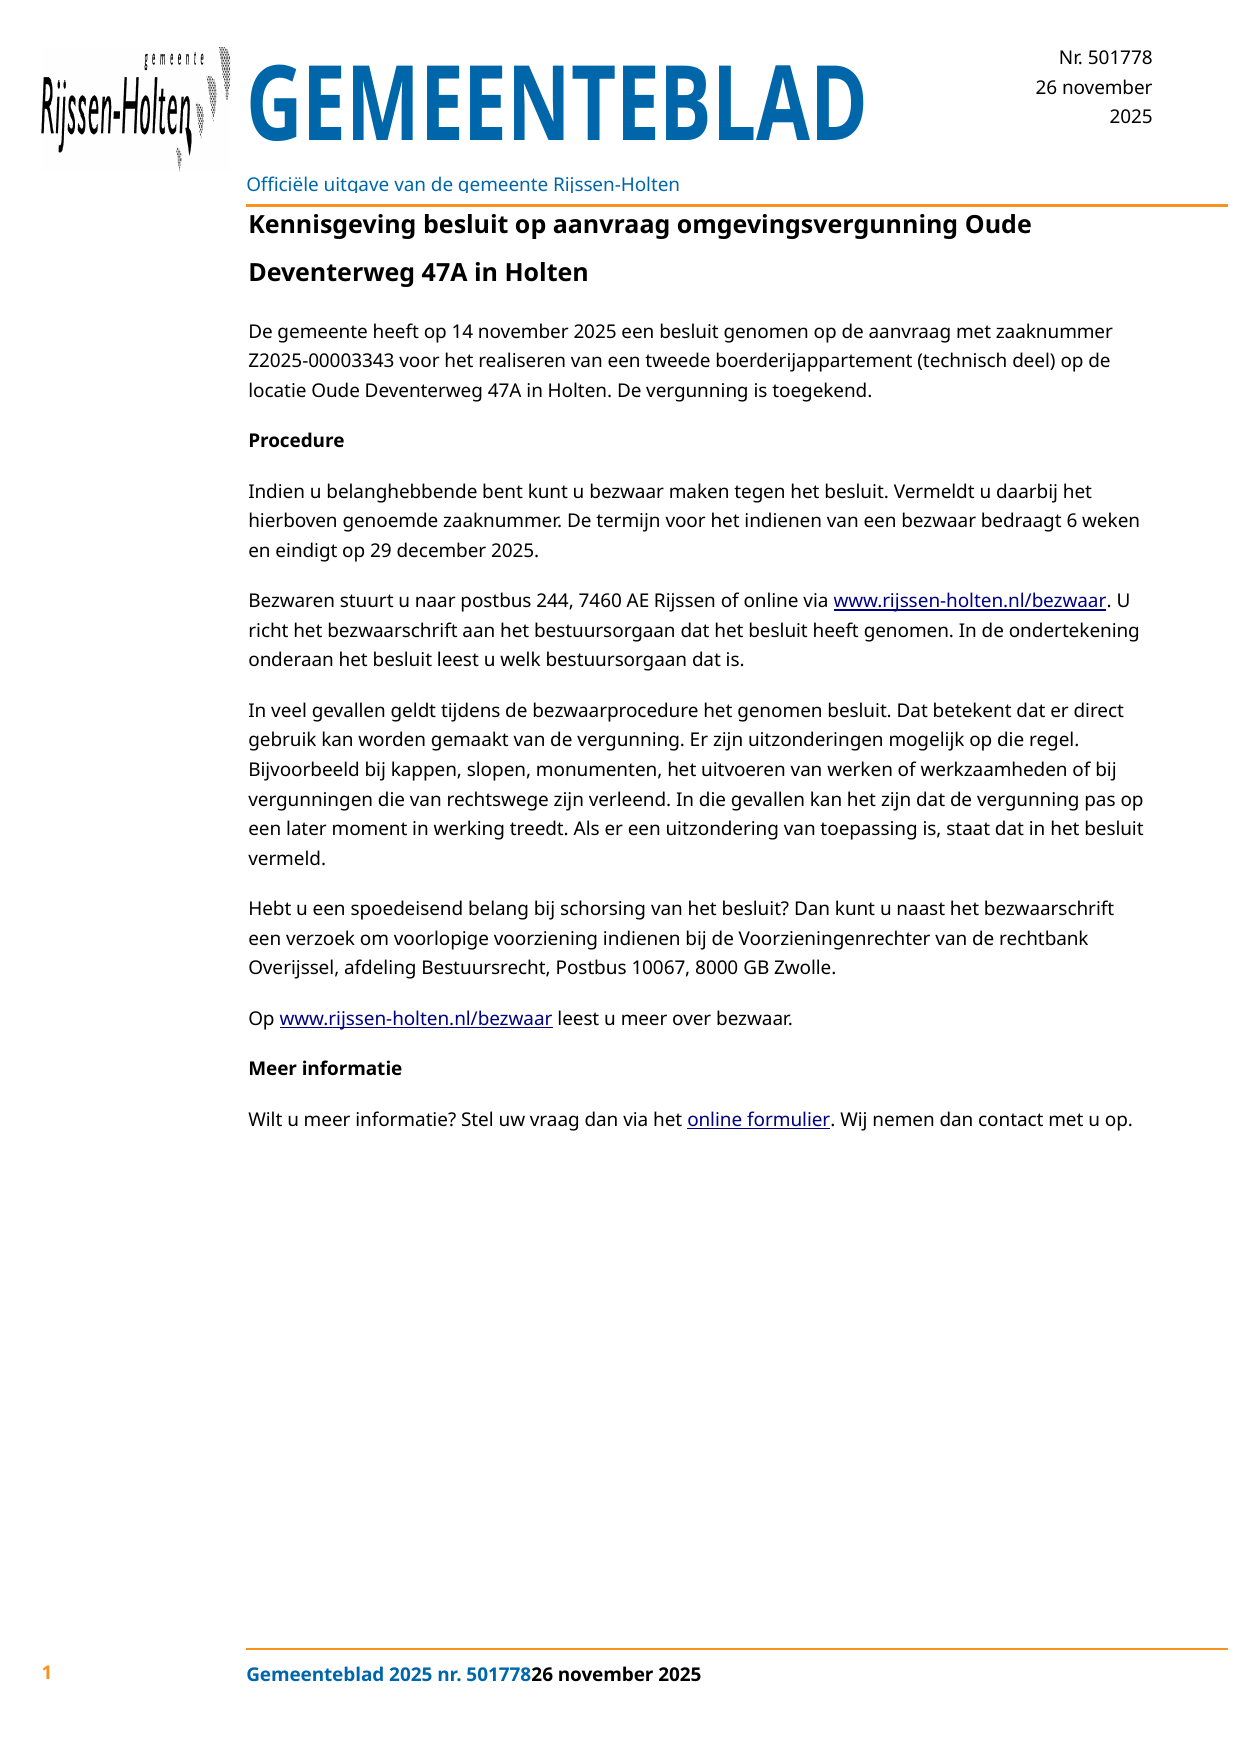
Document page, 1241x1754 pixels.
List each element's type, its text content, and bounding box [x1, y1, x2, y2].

text In veel gevallen geldt tijdens de bezwaarprocedure het genomen besluit. Dat betekent dat er direct gebruik kan worden gemaakt van de vergunning. Er zijn uitzonderingen mogelijk op die regel. Bijvoorbeeld bij kappen, slopen, monumenten, het uitvoeren van werken of werkzaamheden of bij vergunningen die van rechtswege zijn verleend. In die gevallen kan het zijn dat de vergunning pas op een later moment in werking treedt. Als er een uitzondering van toepassing is, staat dat in het besluit vermeld. [248, 697, 1152, 871]
text Op www.rijssen-holten.nl/bezwaar leest u meer over bezwaar. [248, 1005, 1152, 1031]
text Kennisgeving besluit op aanvraag omgevingsvergunning Oude Deventerweg 47A in Holten [248, 207, 1152, 288]
picture [41, 47, 231, 172]
text Indien u belanghebbende bent kunt u bezwaar maken tegen het besluit. Vermeldt u daarbij het hierboven genoemde zaaknummer. De termijn voor het indienen van een bezwaar bedraagt 6 weken en eindigt op 29 december 2025. [248, 478, 1152, 563]
text Meer informatie [248, 1055, 1152, 1081]
text Bezwaren stuurt u naar postbus 244, 7460 AE Rijssen of online via www.rijssen-holten.nl/bezwaar. U richt het bezwaarschrift aan het bestuursorgaan dat het besluit heeft genomen. In de ondertekening onderaan het besluit leest u welk bestuursorgaan dat is. [248, 587, 1152, 672]
text Wilt u meer informatie? Stel uw vraag dan via het online formulier. Wij nemen dan contact met u op. [248, 1106, 1152, 1132]
text Procedure [248, 427, 1152, 453]
text De gemeente heeft op 14 november 2025 een besluit genomen op de aanvraag met zaaknummer Z2025-00003343 voor het realiseren van een tweede boerderijappartement (technisch deel) op de locatie Oude Deventerweg 47A in Holten. De vergunning is toegekend. [248, 318, 1152, 403]
text Hebt u een spoedeisend belang bij schorsing van het besluit? Dan kunt u naast het bezwaarschrift een verzoek om voorlopige voorziening indienen bij de Voorzieningenrechter van de rechtbank Overijssel, afdeling Bestuursrecht, Postbus 10067, 8000 GB Zwolle. [248, 895, 1152, 980]
